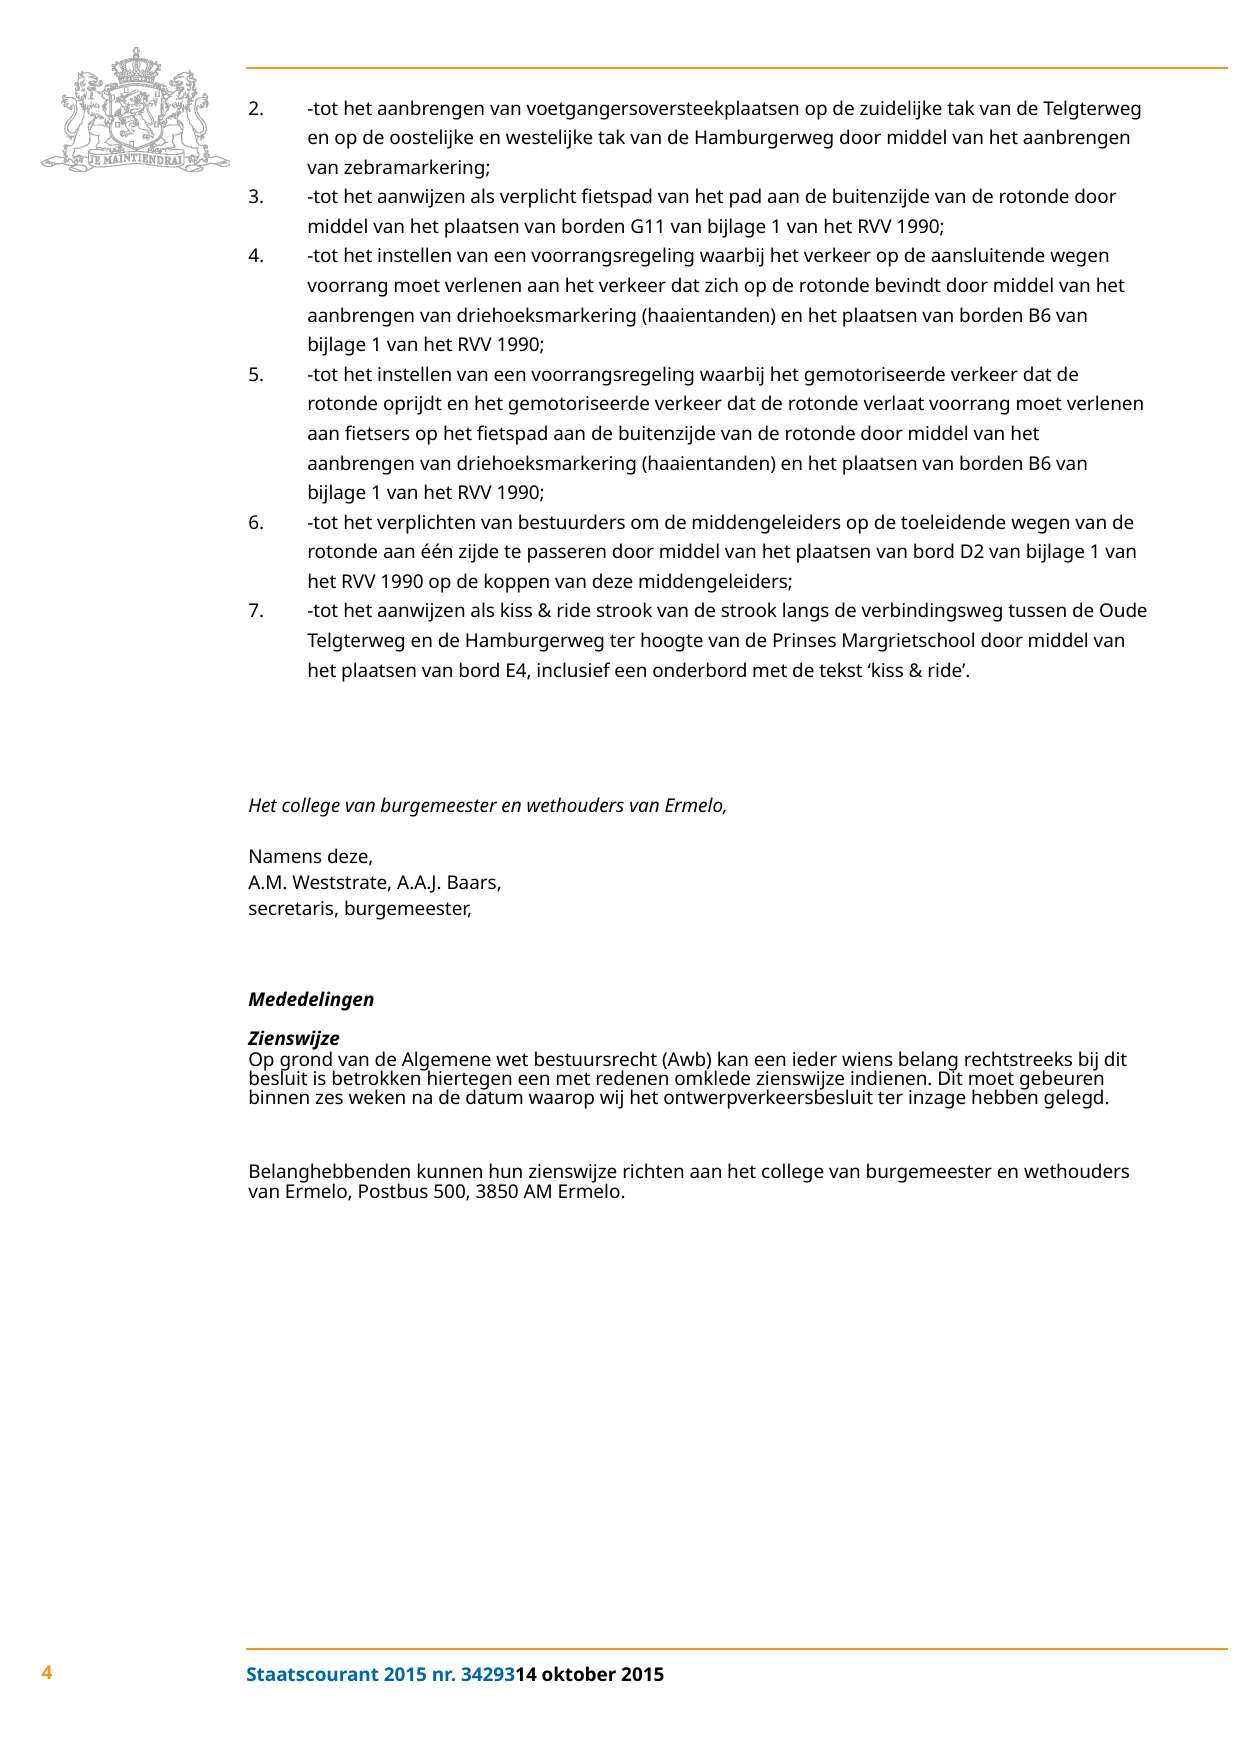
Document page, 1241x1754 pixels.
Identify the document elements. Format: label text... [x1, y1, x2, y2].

list -tot het verplichten van bestuurders om de middengeleiders op de toeleidende wegen van de rotonde aan één zijde te passeren door middel van het plaatsen van bord D2 van bijlage 1 van het RVV 1990 op de koppen van deze middengeleiders; [248, 509, 1152, 594]
list -tot het aanwijzen als verplicht fietspad van het pad aan de buitenzijde van de rotonde door middel van het plaatsen van borden G11 van bijlage 1 van het RVV 1990; [248, 183, 1152, 239]
list -tot het aanbrengen van voetgangersoversteekplaatsen op de zuidelijke tak van de Telgterweg en op de oostelijke en westelijke tak van de Hamburgerweg door middel van het aanbrengen van zebramarkering; [248, 95, 1152, 180]
text Op grond van de Algemene wet bestuursrecht (Awb) kan een ieder wiens belang rechtstreeks bij dit besluit is betrokken hiertegen een met redenen omklede zienswijze indienen. Dit moet gebeuren binnen zes weken na de datum waarop wij het ontwerpverkeersbesluit ter inzage hebben gelegd. [248, 1051, 1152, 1109]
text Namens deze, [248, 844, 1152, 869]
list -tot het aanwijzen als kiss & ride strook van de strook langs de verbindingsweg tussen de Oude Telgterweg en de Hamburgerweg ter hoogte van de Prinses Margrietschool door middel van het plaatsen van bord E4, inclusief een onderbord met de tekst ‘kiss & ride’. [248, 598, 1152, 683]
list -tot het instellen van een voorrangsregeling waarbij het gemotoriseerde verkeer dat de rotonde oprijdt en het gemotoriseerde verkeer dat de rotonde verlaat voorrang moet verlenen aan fietsers op het fietspad aan de buitenzijde van de rotonde door middel van het aanbrengen van driehoeksmarkering (haaientanden) en het plaatsen van borden B6 van bijlage 1 van het RVV 1990; [248, 361, 1152, 505]
text A.M. Weststrate, A.A.J. Baars, [248, 869, 1152, 895]
text Het college van burgemeester en wethouders van Ermelo, [248, 792, 1152, 818]
text secretaris, burgemeester, [248, 895, 1152, 921]
picture [41, 47, 231, 172]
list -tot het instellen van een voorrangsregeling waarbij het verkeer op de aansluitende wegen voorrang moet verlenen aan het verkeer dat zich op de rotonde bevindt door middel van het aanbrengen van driehoeksmarkering (haaientanden) en het plaatsen van borden B6 van bijlage 1 van het RVV 1990; [248, 243, 1152, 357]
text Belanghebbenden kunnen hun zienswijze richten aan het college van burgemeester en wethouders van Ermelo, Postbus 500, 3850 AM Ermelo. [248, 1163, 1152, 1202]
text Zienswijze [248, 1025, 1152, 1051]
text Mededelingen [248, 986, 1152, 1012]
